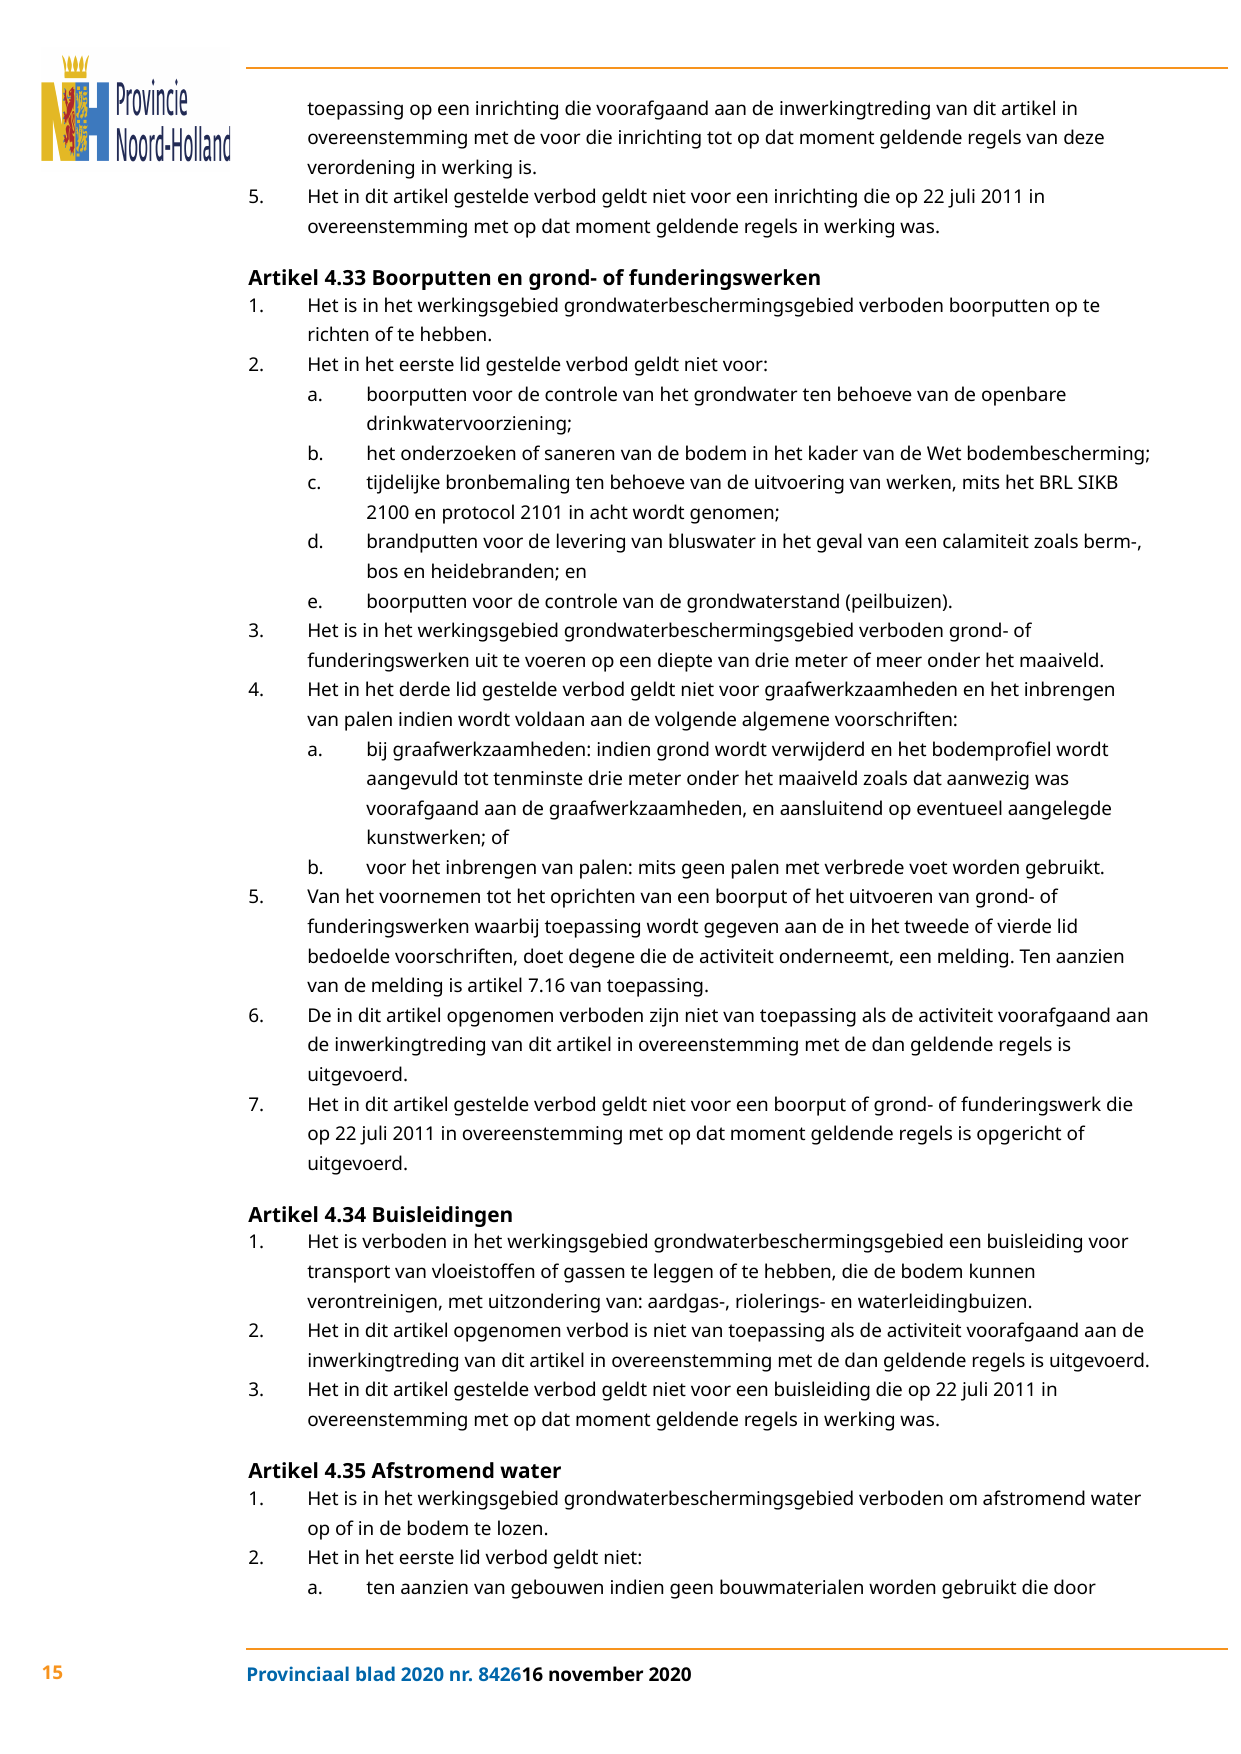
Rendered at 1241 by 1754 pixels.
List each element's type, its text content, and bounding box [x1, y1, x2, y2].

list Het in dit artikel gestelde verbod geldt niet voor een inrichting die op 22 juli 2011 in overeenstemming met op dat moment geldende regels in werking was. [248, 183, 1152, 239]
list Het in dit artikel opgenomen verbod is niet van toepassing als de activiteit voorafgaand aan de inwerkingtreding van dit artikel in overeenstemming met de dan geldende regels is uitgevoerd. [248, 1317, 1152, 1373]
list Van het voornemen tot het oprichten van een boorput of het uitvoeren van grond- of funderingswerken waarbij toepassing wordt gegeven aan de in het tweede of vierde lid bedoelde voorschriften, doet degene die de activiteit onderneemt, een melding. Ten aanzien van de melding is artikel 7.16 van toepassing. [248, 884, 1152, 998]
list Het is verboden in het werkingsgebied grondwaterbeschermingsgebied een buisleiding voor transport van vloeistoffen of gassen te leggen of te hebben, die de bodem kunnen verontreinigen, met uitzondering van: aardgas-, riolerings- en waterleidingbuizen. [248, 1229, 1152, 1314]
list ten aanzien van gebouwen indien geen bouwmaterialen worden gebruikt die door [307, 1574, 1152, 1599]
list De in dit artikel opgenomen verboden zijn niet van toepassing als de activiteit voorafgaand aan de inwerkingtreding van dit artikel in overeenstemming met de dan geldende regels is uitgevoerd. [248, 1002, 1152, 1087]
list het onderzoeken of saneren van de bodem in het kader van de Wet bodembescherming; [307, 440, 1152, 466]
list boorputten voor de controle van het grondwater ten behoeve van de openbare drinkwatervoorziening; [307, 381, 1152, 436]
list voor het inbrengen van palen: mits geen palen met verbrede voet worden gebruikt. [307, 854, 1152, 880]
picture [41, 47, 231, 172]
list Het in dit artikel gestelde verbod geldt niet voor een buisleiding die op 22 juli 2011 in overeenstemming met op dat moment geldende regels in werking was. [248, 1377, 1152, 1432]
list brandputten voor de levering van bluswater in het geval van een calamiteit zoals berm-, bos en heidebranden; en [307, 529, 1152, 584]
list bij graafwerkzaamheden: indien grond wordt verwijderd en het bodemprofiel wordt aangevuld tot tenminste drie meter onder het maaiveld zoals dat aanwezig was voorafgaand aan de graafwerkzaamheden, en aansluitend op eventueel aangelegde kunstwerken; of [307, 736, 1152, 850]
list Het in dit artikel gestelde verbod geldt niet voor een boorput of grond- of funderingswerk die op 22 juli 2011 in overeenstemming met op dat moment geldende regels is opgericht of uitgevoerd. [248, 1091, 1152, 1176]
text Artikel 4.33 Boorputten en grond- of funderingswerken [248, 263, 1152, 292]
text Artikel 4.35 Afstromend water [248, 1457, 1152, 1485]
list Het is in het werkingsgebied grondwaterbeschermingsgebied verboden grond- of funderingswerken uit te voeren op een diepte van drie meter of meer onder het maaiveld. [248, 617, 1152, 673]
list Het in het derde lid gestelde verbod geldt niet voor graafwerkzaamheden en het inbrengen van palen indien wordt voldaan aan de volgende algemene voorschriften: [248, 677, 1152, 732]
list Het is in het werkingsgebied grondwaterbeschermingsgebied verboden om afstromend water op of in de bodem te lozen. [248, 1485, 1152, 1540]
list tijdelijke bronbemaling ten behoeve van de uitvoering van werken, mits het BRL SIKB 2100 en protocol 2101 in acht wordt genomen; [307, 469, 1152, 525]
list Het in het eerste lid gestelde verbod geldt niet voor: [248, 351, 1152, 377]
text Artikel 4.34 Buisleidingen [248, 1200, 1152, 1229]
list Het in het eerste lid verbod geldt niet: [248, 1544, 1152, 1570]
list boorputten voor de controle van de grondwaterstand (peilbuizen). [307, 588, 1152, 613]
list Het is in het werkingsgebied grondwaterbeschermingsgebied verboden boorputten op te richten of te hebben. [248, 292, 1152, 347]
list toepassing op een inrichting die voorafgaand aan de inwerkingtreding van dit artikel in overeenstemming met de voor die inrichting tot op dat moment geldende regels van deze verordening in werking is. [248, 95, 1152, 180]
